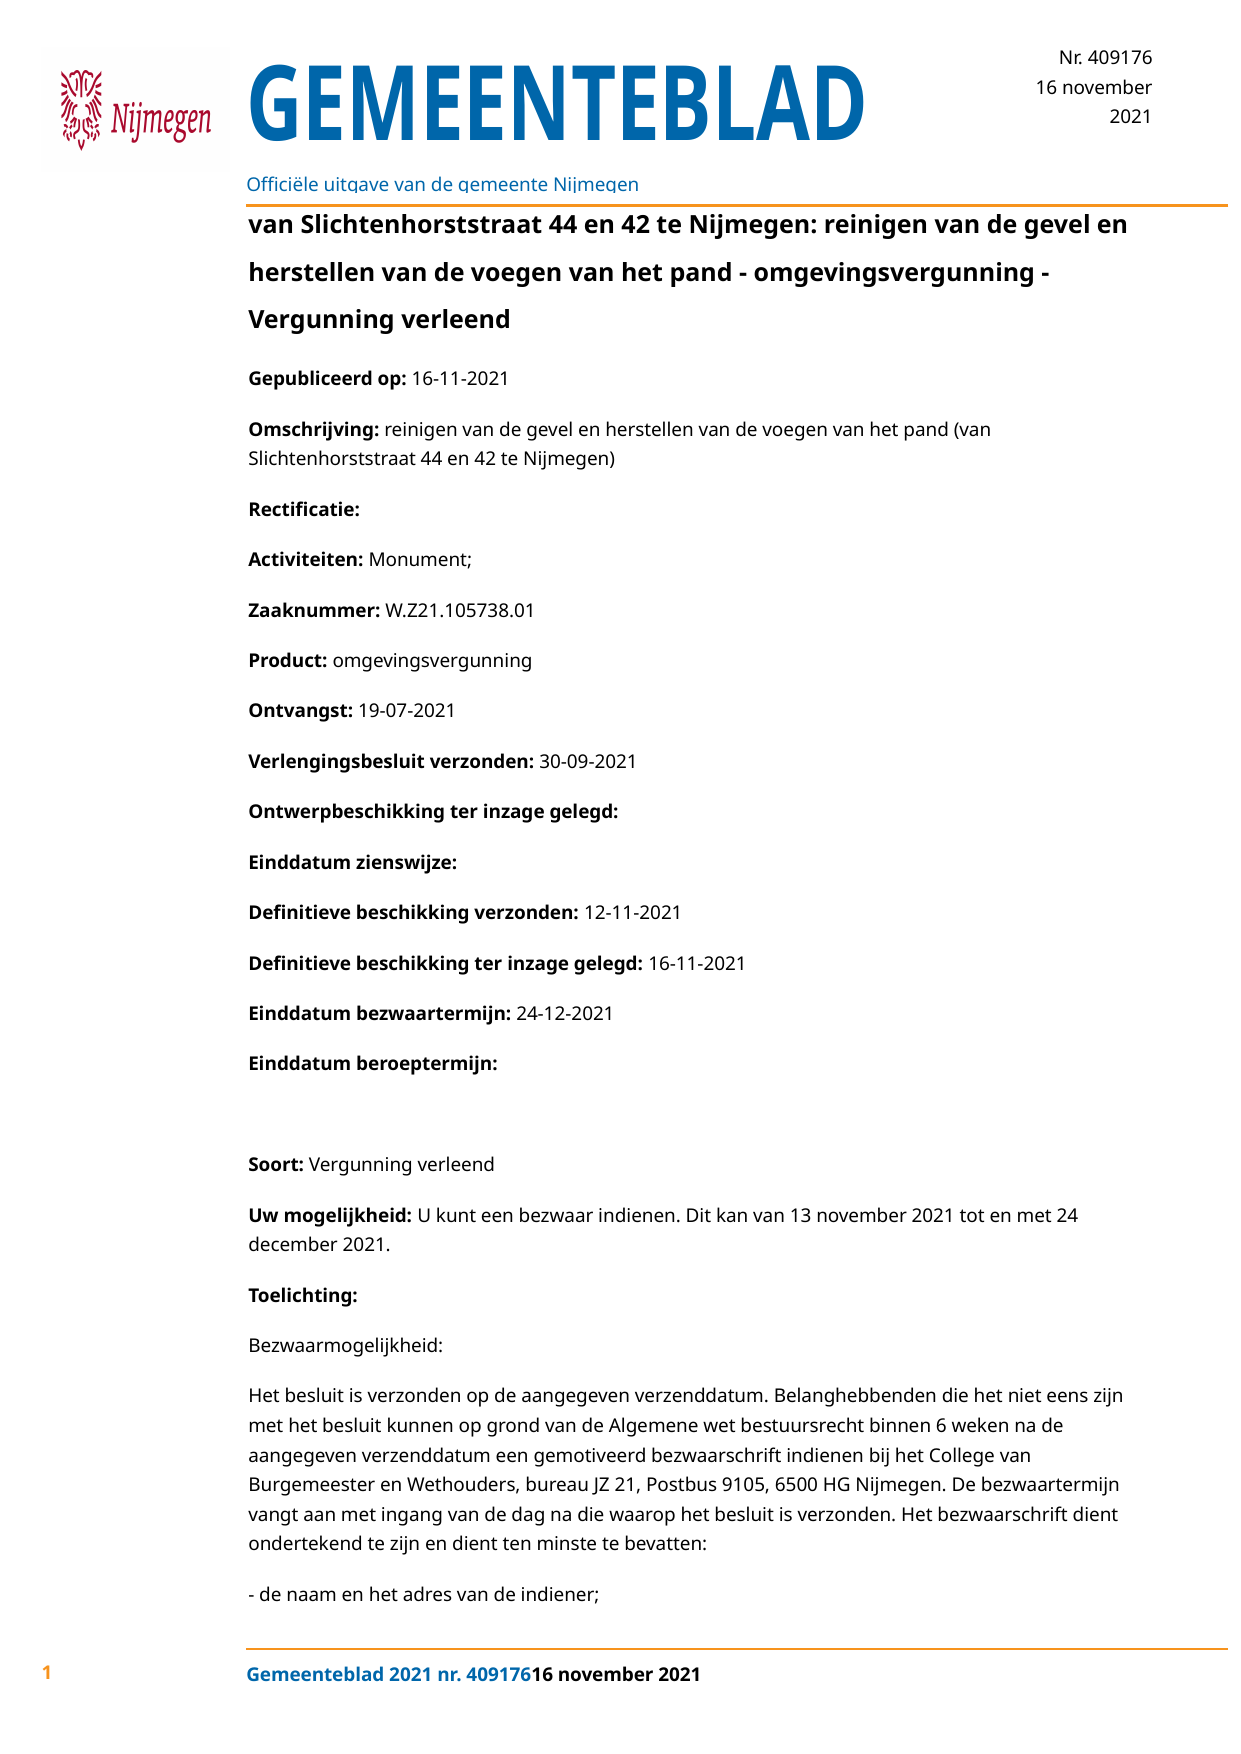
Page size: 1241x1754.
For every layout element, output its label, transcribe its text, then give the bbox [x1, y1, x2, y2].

text Definitieve beschikking verzonden: 12-11-2021 [248, 899, 1152, 925]
text Activiteiten: Monument; [248, 546, 1152, 572]
picture [41, 47, 231, 172]
text Verlengingsbesluit verzonden: 30-09-2021 [248, 748, 1152, 774]
text Product: omgevingsvergunning [248, 647, 1152, 673]
text Omschrijving: reinigen van de gevel en herstellen van de voegen van het pand (van Slichtenhorststraat 44 en 42 te Nijmegen) [248, 416, 1152, 471]
text Zaaknummer: W.Z21.105738.01 [248, 597, 1152, 622]
text Soort: Vergunning verleend [248, 1151, 1152, 1177]
text - de naam en het adres van de indiener; [248, 1581, 1152, 1607]
text Einddatum bezwaartermijn: 24-12-2021 [248, 1000, 1152, 1026]
text Rectificatie: [248, 496, 1152, 522]
text Toelichting: [248, 1282, 1152, 1307]
text van Slichtenhorststraat 44 en 42 te Nijmegen: reinigen van de gevel en herstellen van de voegen van het pand - omgevingsvergunning - Vergunning verleend [248, 207, 1152, 336]
text Bezwaarmogelijkheid: [248, 1332, 1152, 1358]
text Ontvangst: 19-07-2021 [248, 698, 1152, 723]
text Einddatum beroeptermijn: [248, 1051, 1152, 1076]
text Uw mogelijkheid: U kunt een bezwaar indienen. Dit kan van 13 november 2021 tot en met 24 december 2021. [248, 1202, 1152, 1257]
text Ontwerpbeschikking ter inzage gelegd: [248, 798, 1152, 824]
text Gepubliceerd op: 16-11-2021 [248, 366, 1152, 391]
text Einddatum zienswijze: [248, 849, 1152, 874]
text Het besluit is verzonden op de aangegeven verzenddatum. Belanghebbenden die het niet eens zijn met het besluit kunnen op grond van de Algemene wet bestuursrecht binnen 6 weken na de aangegeven verzenddatum een gemotiveerd bezwaarschrift indienen bij het College van Burgemeester en Wethouders, bureau JZ 21, Postbus 9105, 6500 HG Nijmegen. De bezwaartermijn vangt aan met ingang van de dag na die waarop het besluit is verzonden. Het bezwaarschrift dient ondertekend te zijn en dient ten minste te bevatten: [248, 1383, 1152, 1556]
text Definitieve beschikking ter inzage gelegd: 16-11-2021 [248, 950, 1152, 975]
